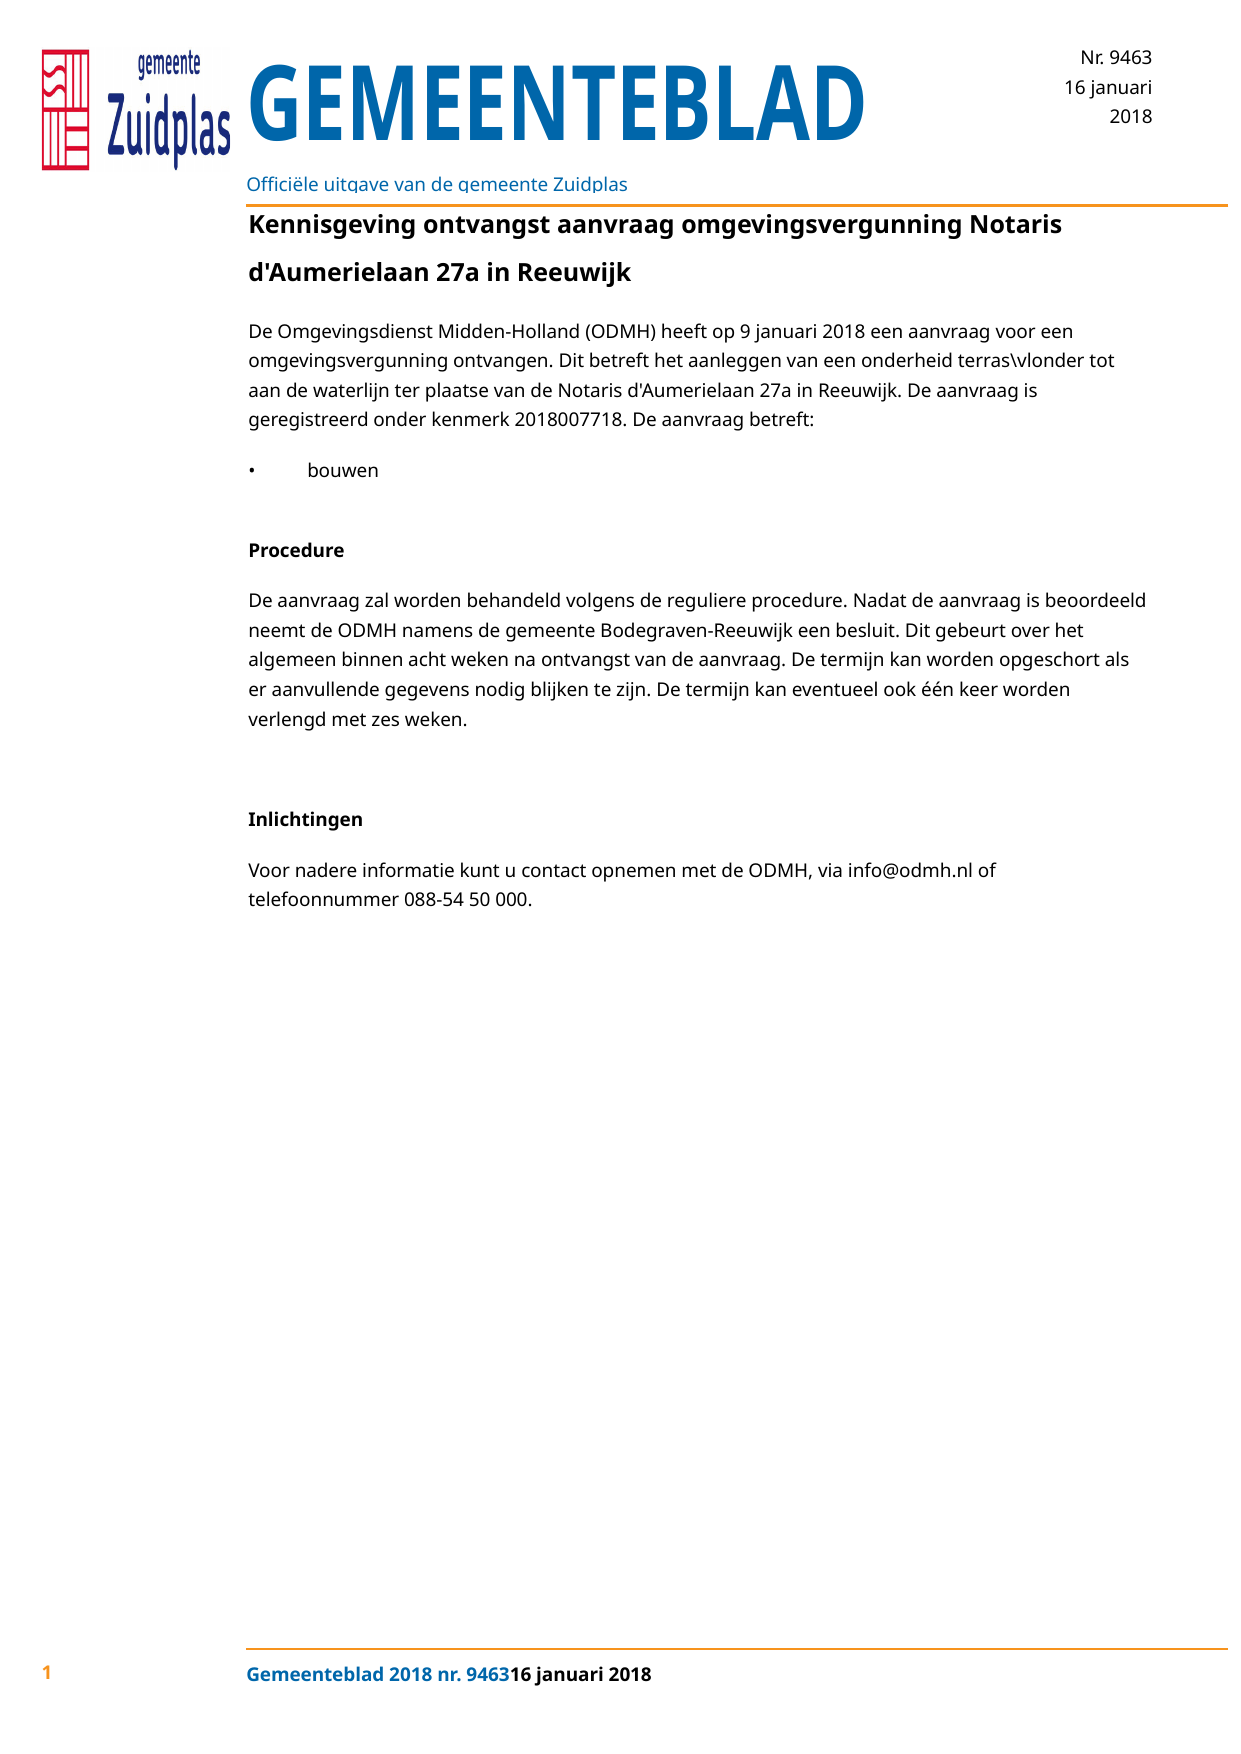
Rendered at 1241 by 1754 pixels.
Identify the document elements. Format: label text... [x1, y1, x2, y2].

text Procedure [248, 537, 1152, 563]
text Voor nadere informatie kunt u contact opnemen met de ODMH, via info@odmh.nl of telefoonnummer 088-54 50 000. [248, 857, 1152, 912]
text Inlichtingen [248, 807, 1152, 832]
picture [41, 47, 231, 172]
list bouwen [248, 457, 1152, 483]
text De aanvraag zal worden behandeld volgens de reguliere procedure. Nadat de aanvraag is beoordeeld neemt de ODMH namens de gemeente Bodegraven-Reeuwijk een besluit. Dit gebeurt over het algemeen binnen acht weken na ontvangst van de aanvraag. De termijn kan worden opgeschort als er aanvullende gegevens nodig blijken te zijn. De termijn kan eventueel ook één keer worden verlengd met zes weken. [248, 587, 1152, 732]
text De Omgevingsdienst Midden-Holland (ODMH) heeft op 9 januari 2018 een aanvraag voor een omgevingsvergunning ontvangen. Dit betreft het aanleggen van een onderheid terras\vlonder tot aan de waterlijn ter plaatse van de Notaris d'Aumerielaan 27a in Reeuwijk. De aanvraag is geregistreerd onder kenmerk 2018007718. De aanvraag betreft: [248, 318, 1152, 432]
text Kennisgeving ontvangst aanvraag omgevingsvergunning Notaris d'Aumerielaan 27a in Reeuwijk [248, 207, 1152, 288]
